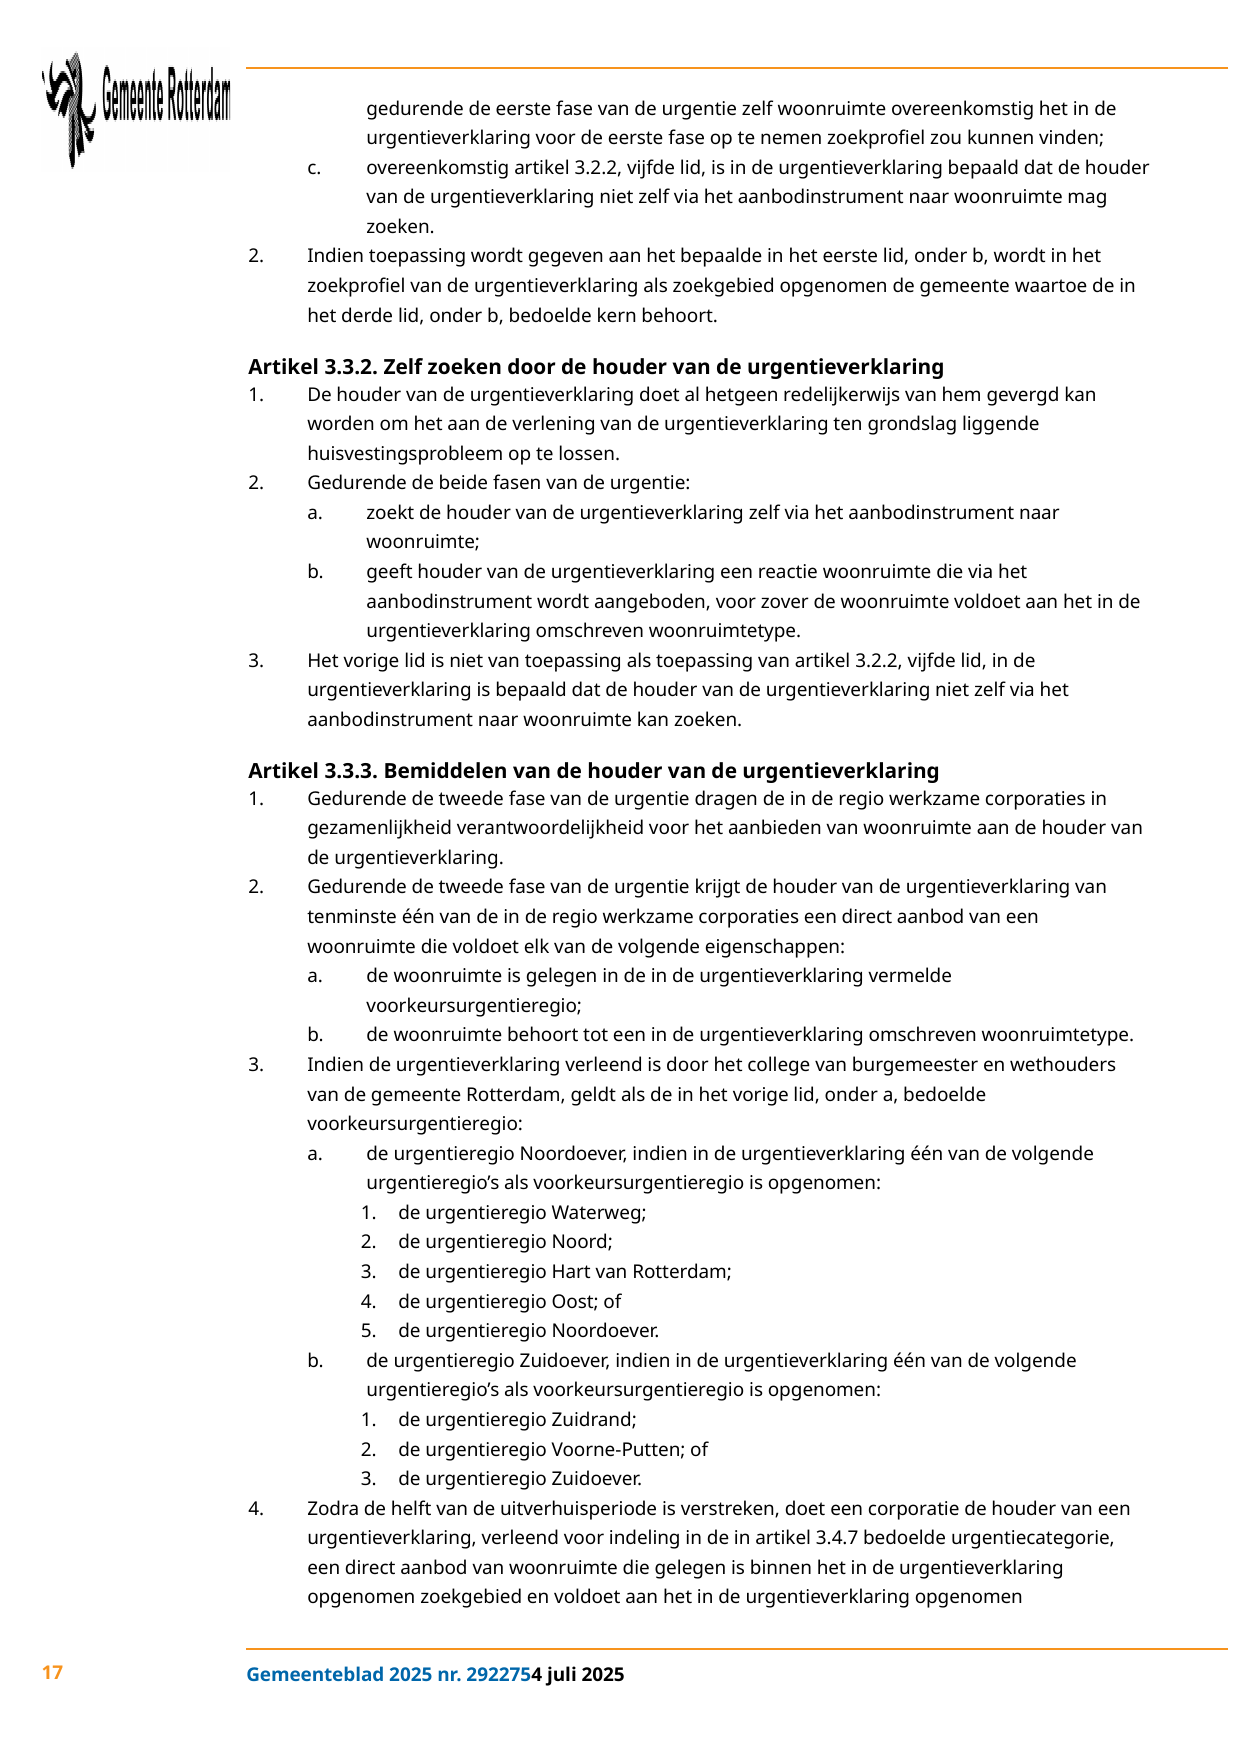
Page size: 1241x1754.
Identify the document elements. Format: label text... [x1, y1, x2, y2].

list Zodra de helft van de uitverhuisperiode is verstreken, doet een corporatie de houder van een urgentieverklaring, verleend voor indeling in de in artikel 3.4.7 bedoelde urgentiecategorie, een direct aanbod van woonruimte die gelegen is binnen het in de urgentieverklaring opgenomen zoekgebied en voldoet aan het in de urgentieverklaring opgenomen [248, 1495, 1152, 1609]
list de urgentieregio Zuidoever, indien in de urgentieverklaring één van de volgende urgentieregio’s als voorkeursurgentieregio is opgenomen: [307, 1347, 1152, 1402]
list geeft houder van de urgentieverklaring een reactie woonruimte die via het aanbodinstrument wordt aangeboden, voor zover de woonruimte voldoet aan het in de urgentieverklaring omschreven woonruimtetype. [307, 558, 1152, 643]
list de woonruimte behoort tot een in de urgentieverklaring omschreven woonruimtetype. [307, 1022, 1152, 1047]
list overeenkomstig artikel 3.2.2, vijfde lid, is in de urgentieverklaring bepaald dat de houder van de urgentieverklaring niet zelf via het aanbodinstrument naar woonruimte mag zoeken. [307, 154, 1152, 239]
list de urgentieregio Waterweg; [361, 1199, 1152, 1225]
list de urgentieregio Oost; of [361, 1288, 1152, 1314]
list de woonruimte is gelegen in de in de urgentieverklaring vermelde voorkeursurgentieregio; [307, 962, 1152, 1018]
list de urgentieregio Zuidoever. [361, 1465, 1152, 1491]
list Gedurende de tweede fase van de urgentie krijgt de houder van de urgentieverklaring van tenminste één van de in de regio werkzame corporaties een direct aanbod van een woonruimte die voldoet elk van de volgende eigenschappen: [248, 874, 1152, 959]
list Indien de urgentieverklaring verleend is door het college van burgemeester en wethouders van de gemeente Rotterdam, geldt als de in het vorige lid, onder a, bedoelde voorkeursurgentieregio: [248, 1051, 1152, 1136]
list Gedurende de tweede fase van de urgentie dragen de in de regio werkzame corporaties in gezamenlijkheid verantwoordelijkheid voor het aanbieden van woonruimte aan de houder van de urgentieverklaring. [248, 785, 1152, 870]
list zoekt de houder van de urgentieverklaring zelf via het aanbodinstrument naar woonruimte; [307, 499, 1152, 554]
list Gedurende de beide fasen van de urgentie: [248, 469, 1152, 495]
list gedurende de eerste fase van de urgentie zelf woonruimte overeenkomstig het in de urgentieverklaring voor de eerste fase op te nemen zoekprofiel zou kunnen vinden; [307, 95, 1152, 150]
list De houder van de urgentieverklaring doet al hetgeen redelijkerwijs van hem gevergd kan worden om het aan de verlening van de urgentieverklaring ten grondslag liggende huisvestingsprobleem op te lossen. [248, 381, 1152, 466]
list de urgentieregio Hart van Rotterdam; [361, 1258, 1152, 1284]
picture [41, 47, 231, 172]
list Indien toepassing wordt gegeven aan het bepaalde in het eerste lid, onder b, wordt in het zoekprofiel van de urgentieverklaring als zoekgebied opgenomen de gemeente waartoe de in het derde lid, onder b, bedoelde kern behoort. [248, 243, 1152, 328]
list de urgentieregio Noord; [361, 1229, 1152, 1254]
list Het vorige lid is niet van toepassing als toepassing van artikel 3.2.2, vijfde lid, in de urgentieverklaring is bepaald dat de houder van de urgentieverklaring niet zelf via het aanbodinstrument naar woonruimte kan zoeken. [248, 647, 1152, 732]
text Artikel 3.3.3. Bemiddelen van de houder van de urgentieverklaring [248, 757, 1152, 785]
list de urgentieregio Noordoever. [361, 1317, 1152, 1343]
text Artikel 3.3.2. Zelf zoeken door de houder van de urgentieverklaring [248, 352, 1152, 381]
list de urgentieregio Voorne-Putten; of [361, 1436, 1152, 1462]
list de urgentieregio Zuidrand; [361, 1406, 1152, 1432]
list de urgentieregio Noordoever, indien in de urgentieverklaring één van de volgende urgentieregio’s als voorkeursurgentieregio is opgenomen: [307, 1140, 1152, 1195]
